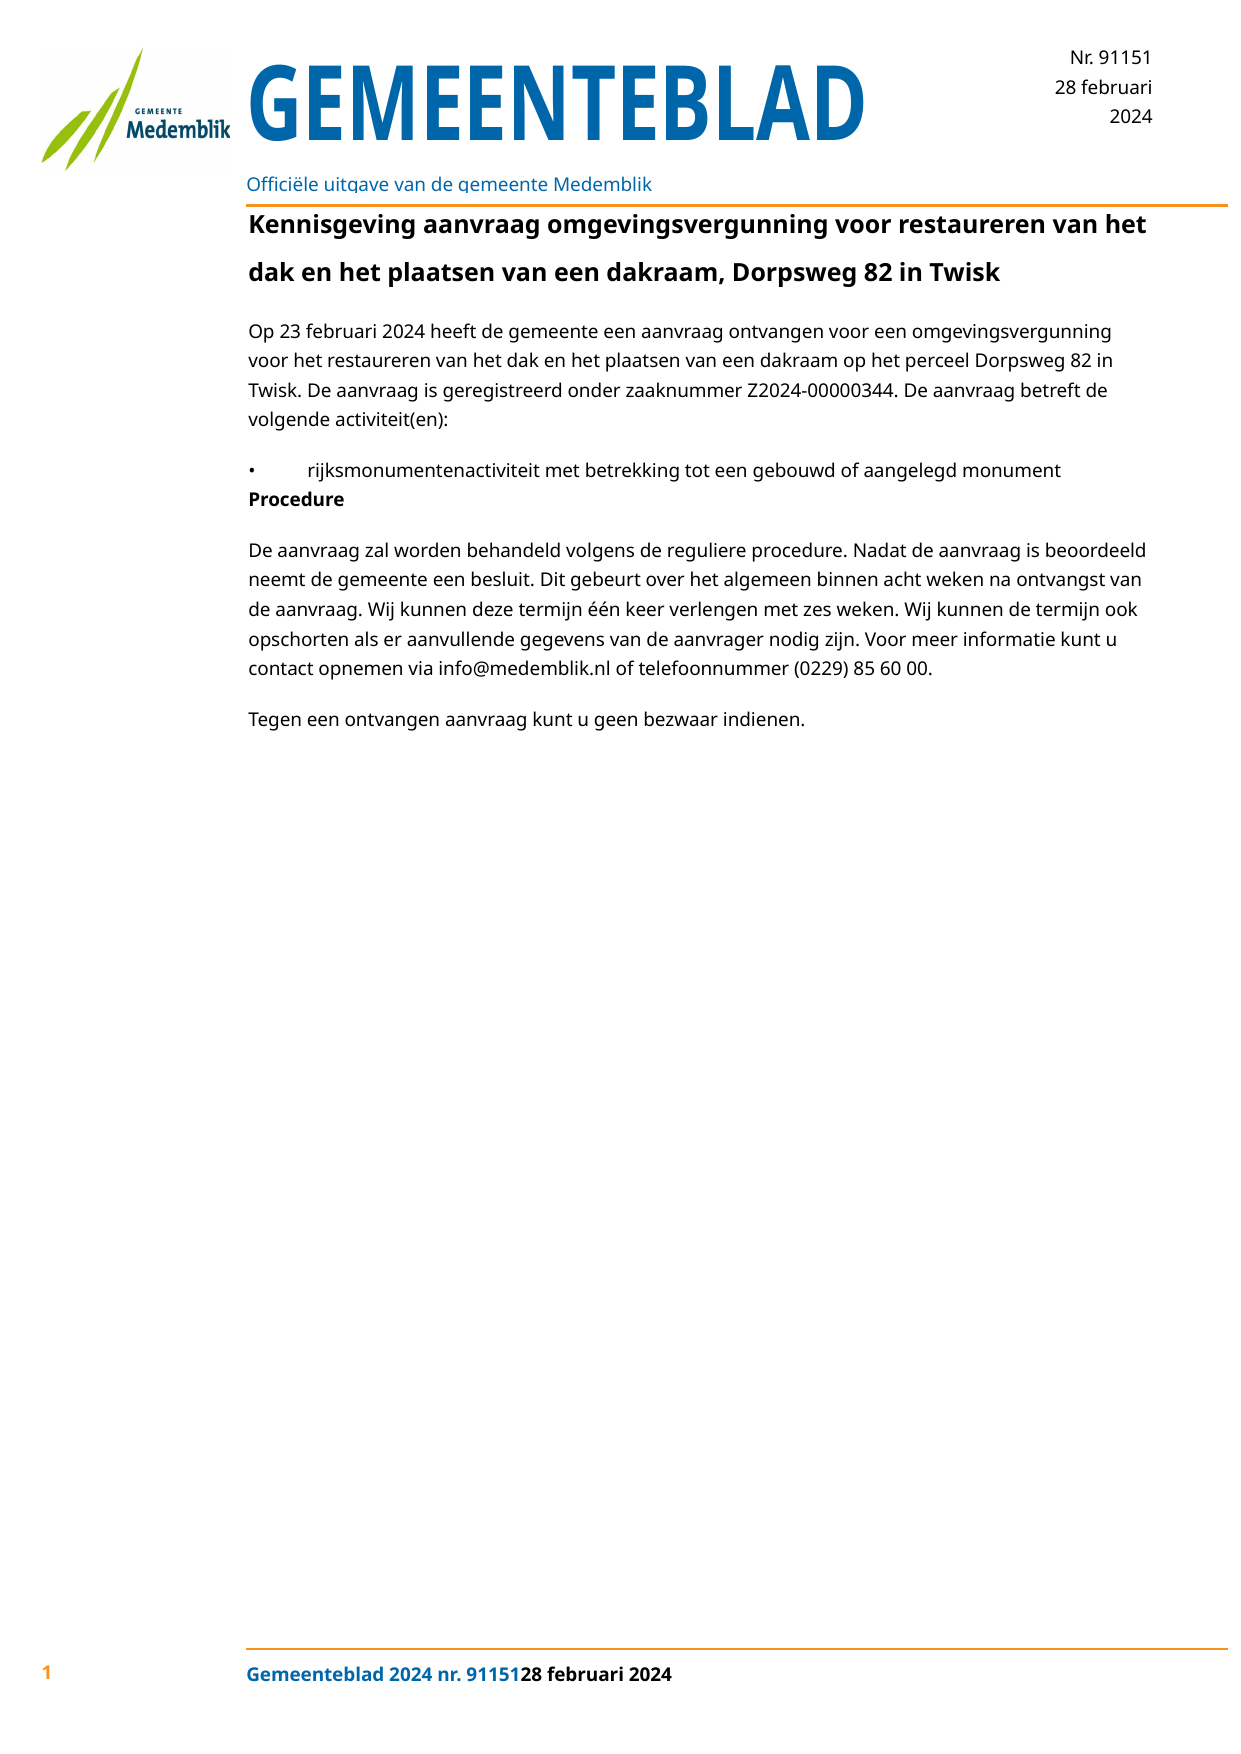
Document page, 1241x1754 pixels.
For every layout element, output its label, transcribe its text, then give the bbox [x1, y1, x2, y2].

text Procedure [248, 487, 1152, 512]
text Tegen een ontvangen aanvraag kunt u geen bezwaar indienen. [248, 706, 1152, 732]
list rijksmonumentenactiviteit met betrekking tot een gebouwd of aangelegd monument [248, 457, 1152, 483]
text De aanvraag zal worden behandeld volgens de reguliere procedure. Nadat de aanvraag is beoordeeld neemt de gemeente een besluit. Dit gebeurt over het algemeen binnen acht weken na ontvangst van de aanvraag. Wij kunnen deze termijn één keer verlengen met zes weken. Wij kunnen de termijn ook opschorten als er aanvullende gegevens van de aanvrager nodig zijn. Voor meer informatie kunt u contact opnemen via info@medemblik.nl of telefoonnummer (0229) 85 60 00. [248, 537, 1152, 681]
text Op 23 februari 2024 heeft de gemeente een aanvraag ontvangen voor een omgevingsvergunning voor het restaureren van het dak en het plaatsen van een dakraam op het perceel Dorpsweg 82 in Twisk. De aanvraag is geregistreerd onder zaaknummer Z2024-00000344. De aanvraag betreft de volgende activiteit(en): [248, 318, 1152, 432]
picture [41, 47, 231, 172]
text Kennisgeving aanvraag omgevingsvergunning voor restaureren van het dak en het plaatsen van een dakraam, Dorpsweg 82 in Twisk [248, 207, 1152, 288]
